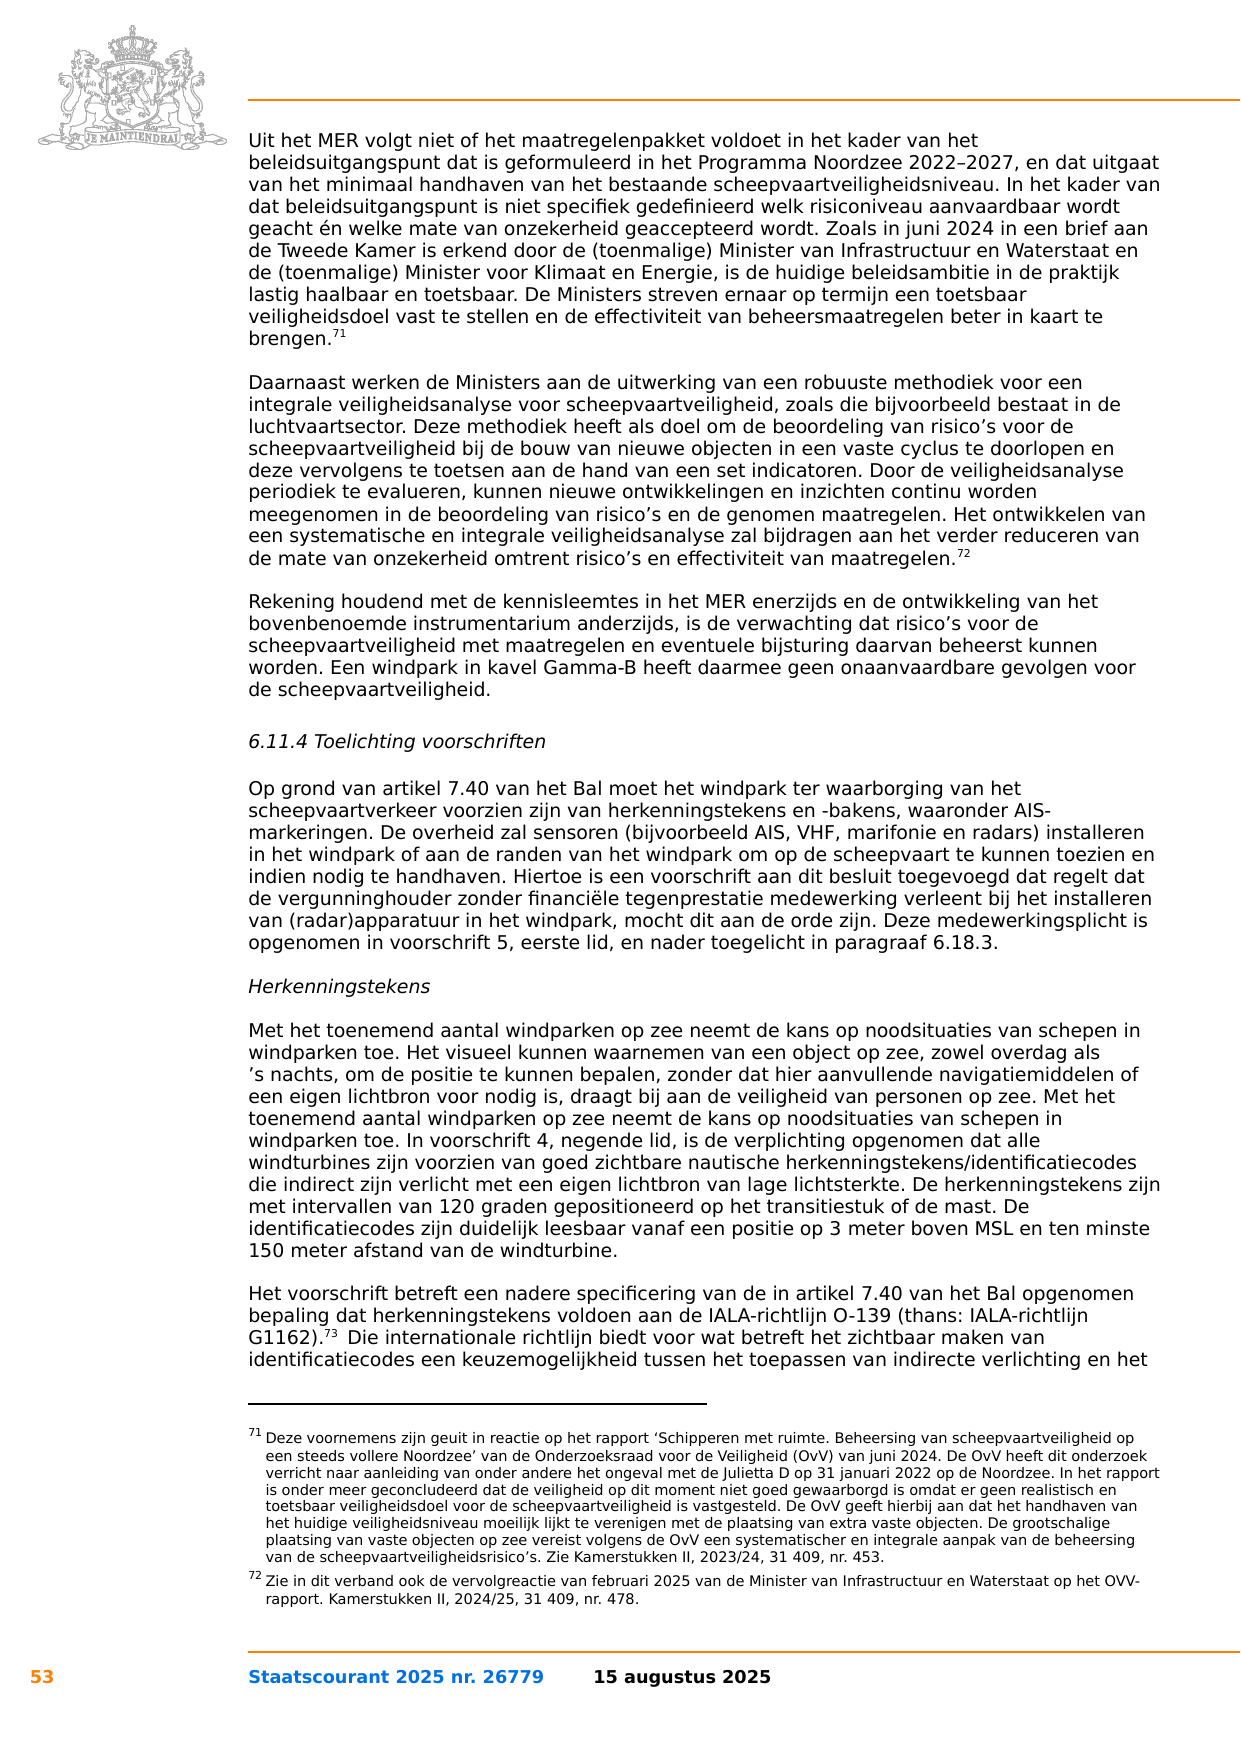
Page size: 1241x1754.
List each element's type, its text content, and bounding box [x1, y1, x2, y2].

subtitle 6.11.4 Toelichting voorschriften [248, 731, 1163, 753]
text Op grond van artikel 7.40 van het Bal moet het windpark ter waarborging van het scheepvaartverkeer voorzien zijn van herkenningstekens en -bakens, waaronder AIS-markeringen. De overheid zal sensoren (bijvoorbeeld AIS, VHF, marifonie en radars) installeren in het windpark of aan de randen van het windpark om op de scheepvaart te kunnen toezien en indien nodig te handhaven. Hiertoe is een voorschrift aan dit besluit toegevoegd dat regelt dat de vergunninghouder zonder financiële tegenprestatie medewerking verleent bij het installeren van (radar)apparatuur in het windpark, mocht dit aan de orde zijn. Deze medewerkingsplicht is opgenomen in voorschrift 5, eerste lid, en nader toegelicht in paragraaf 6.18.3. [248, 778, 1163, 954]
text Zie in dit verband ook de vervolgreactie van februari 2025 van de Minister van Infrastructuur en Waterstaat op het OVV-rapport. Kamerstukken II, 2024/25, 31 409, nr. 478. [248, 1569, 1163, 1608]
text Met het toenemend aantal windparken op zee neemt de kans op noodsituaties van schepen in windparken toe. Het visueel kunnen waarnemen van een object op zee, zowel overdag als ’s nachts, om de positie te kunnen bepalen, zonder dat hier aanvullende navigatiemiddelen of een eigen lichtbron voor nodig is, draagt bij aan de veiligheid van personen op zee. Met het toenemend aantal windparken op zee neemt de kans op noodsituaties van schepen in windparken toe. In voorschrift 4, negende lid, is de verplichting opgenomen dat alle windturbines zijn voorzien van goed zichtbare nautische herkenningstekens/identificatiecodes die indirect zijn verlicht met een eigen lichtbron van lage lichtsterkte. De herkenningstekens zijn met intervallen van 120 graden gepositioneerd op het transitiestuk of de mast. De identificatiecodes zijn duidelijk leesbaar vanaf een positie op 3 meter boven MSL en ten minste 150 meter afstand van de windturbine. [248, 1020, 1163, 1261]
text Rekening houdend met de kennisleemtes in het MER enerzijds en de ontwikkeling van het bovenbenoemde instrumentarium anderzijds, is de verwachting dat risico’s voor de scheepvaartveiligheid met maatregelen en eventuele bijsturing daarvan beheerst kunnen worden. Een windpark in kavel Gamma-B heeft daarmee geen onaanvaardbare gevolgen voor de scheepvaartveiligheid. [248, 591, 1163, 701]
text Uit het MER volgt niet of het maatregelenpakket voldoet in het kader van het beleidsuitgangspunt dat is geformuleerd in het Programma Noordzee 2022–2027, en dat uitgaat van het minimaal handhaven van het bestaande scheepvaartveiligheidsniveau. In het kader van dat beleidsuitgangspunt is niet specifiek gedefinieerd welk risiconiveau aanvaardbaar wordt geacht én welke mate van onzekerheid geaccepteerd wordt. Zoals in juni 2024 in een brief aan de Tweede Kamer is erkend door de (toenmalige) Minister van Infrastructuur en Waterstaat en de (toenmalige) Minister voor Klimaat en Energie, is de huidige beleidsambitie in de praktijk lastig haalbaar en toetsbaar. De Ministers streven ernaar op termijn een toetsbaar veiligheidsdoel vast te stellen en de effectiviteit van beheersmaatregelen beter in kaart te brengen. [248, 130, 1163, 350]
picture [38, 25, 227, 150]
text Daarnaast werken de Ministers aan de uitwerking van een robuuste methodiek voor een integrale veiligheidsanalyse voor scheepvaartveiligheid, zoals die bijvoorbeeld bestaat in de luchtvaartsector. Deze methodiek heeft als doel om de beoordeling van risico’s voor de scheepvaartveiligheid bij de bouw van nieuwe objecten in een vaste cyclus te doorlopen en deze vervolgens te toetsen aan de hand van een set indicatoren. Door de veiligheidsanalyse periodiek te evalueren, kunnen nieuwe ontwikkelingen en inzichten continu worden meegenomen in de beoordeling van risico’s en de genomen maatregelen. Het ontwikkelen van een systematische en integrale veiligheidsanalyse zal bijdragen aan het verder reduceren van de mate van onzekerheid omtrent risico’s en effectiviteit van maatregelen. [248, 372, 1163, 569]
text Het voorschrift betreft een nadere specificering van de in artikel 7.40 van het Bal opgenomen bepaling dat herkenningstekens voldoen aan de IALA-richtlijn O-139 (thans: IALA-richtlijn G1162). Die internationale richtlijn biedt voor wat betreft het zichtbaar maken van identificatiecodes een keuzemogelijkheid tussen het toepassen van indirecte verlichting en het [248, 1283, 1163, 1371]
text Deze voornemens zijn geuit in reactie op het rapport ‘Schipperen met ruimte. Beheersing van scheepvaartveiligheid op een steeds vollere Noordzee’ van de Onderzoeksraad voor de Veiligheid (OvV) van juni 2024. De OvV heeft dit onderzoek verricht naar aanleiding van onder andere het ongeval met de Julietta D op 31 januari 2022 op de Noordzee. In het rapport is onder meer geconcludeerd dat de veiligheid op dit moment niet goed gewaarborgd is omdat er geen realistisch en toetsbaar veiligheidsdoel voor de scheepvaartveiligheid is vastgesteld. De OvV geeft hierbij aan dat het handhaven van het huidige veiligheidsniveau moeilijk lijkt te verenigen met de plaatsing van extra vaste objecten. De grootschalige plaatsing van vaste objecten op zee vereist volgens de OvV een systematischer en integrale aanpak van de beheersing van de scheepvaartveiligheidsrisico’s. Zie Kamerstukken II, 2023/24, 31 409, nr. 453. [248, 1426, 1163, 1566]
subtitle Herkenningstekens [248, 976, 1163, 998]
